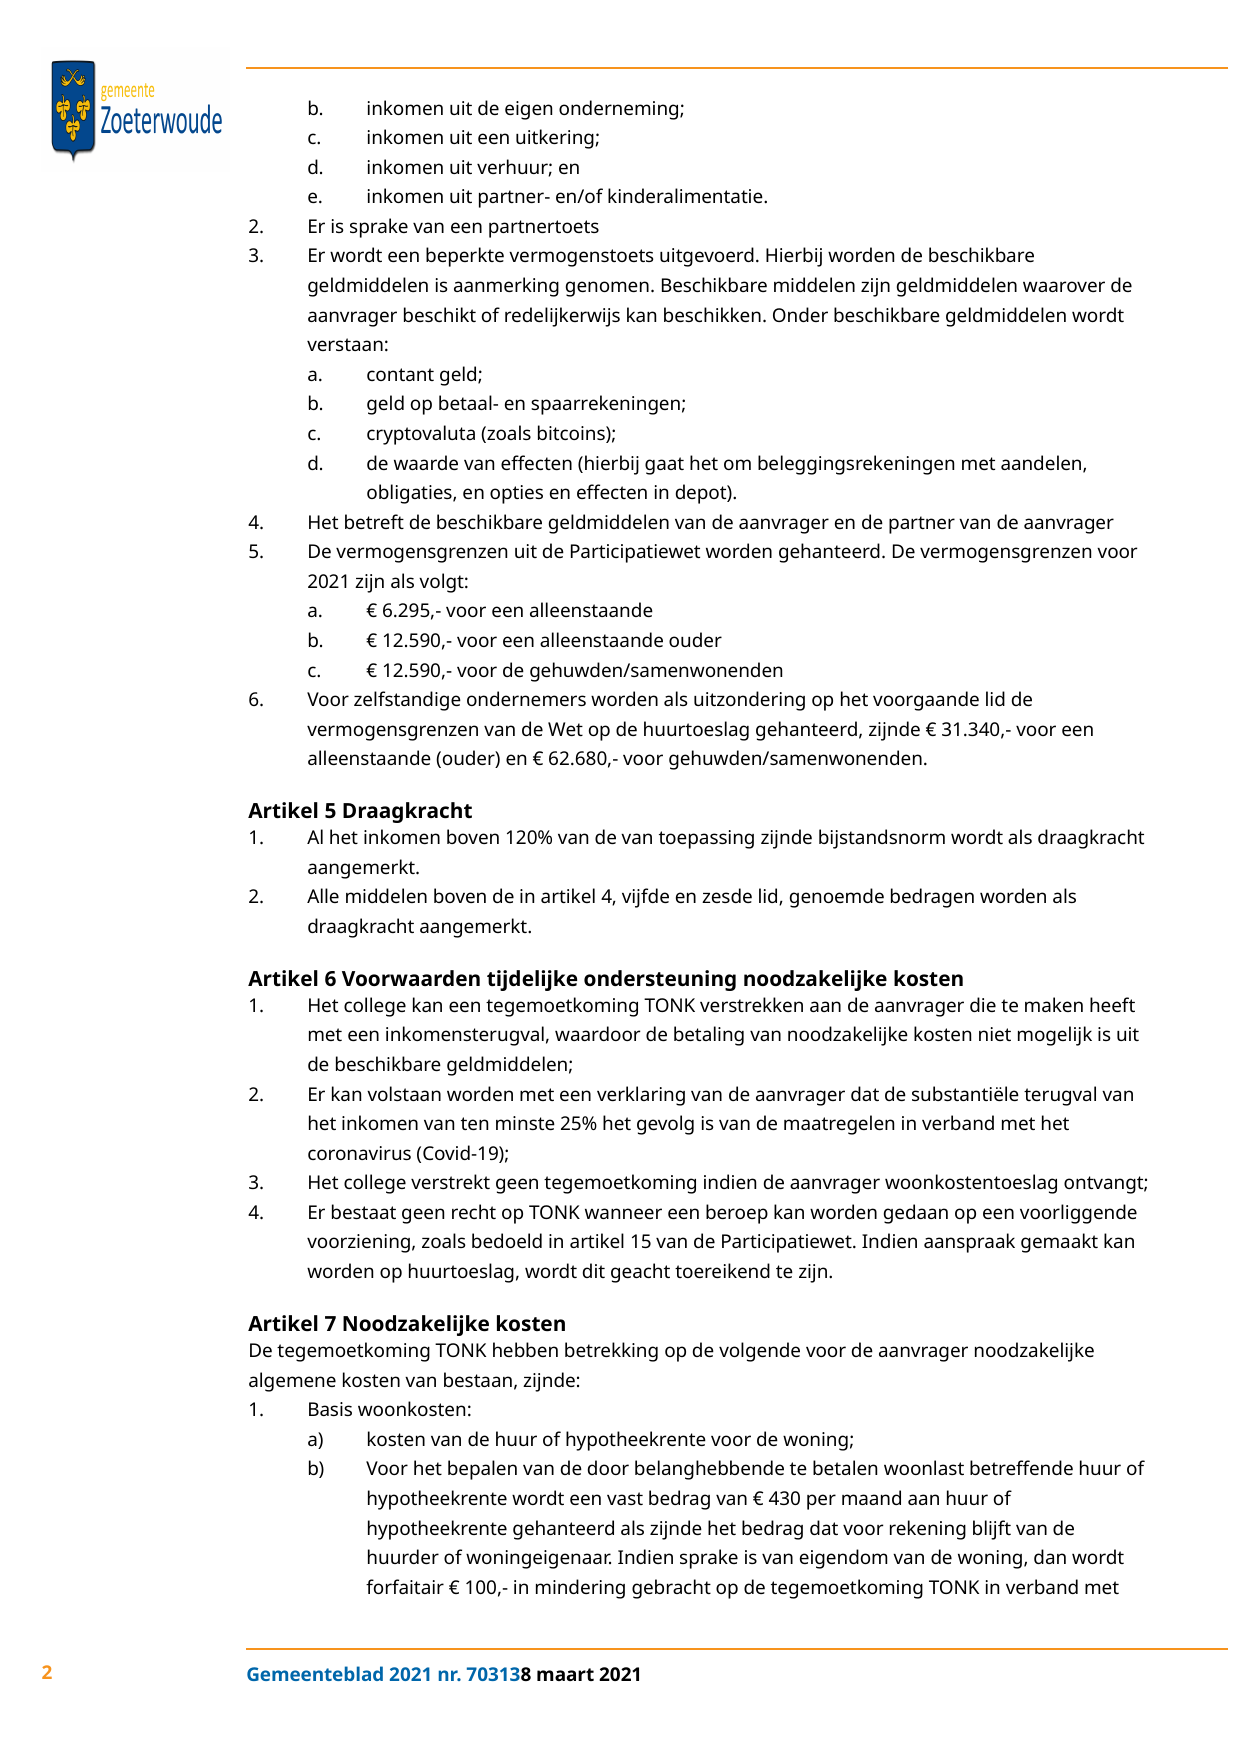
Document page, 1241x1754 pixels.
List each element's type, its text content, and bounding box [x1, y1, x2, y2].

list inkomen uit partner- en/of kinderalimentatie. [307, 183, 1152, 209]
list Het college kan een tegemoetkoming TONK verstrekken aan de aanvrager die te maken heeft met een inkomensterugval, waardoor de betaling van noodzakelijke kosten niet mogelijk is uit de beschikbare geldmiddelen; [248, 992, 1152, 1077]
list Alle middelen boven de in artikel 4, vijfde en zesde lid, genoemde bedragen worden als draagkracht aangemerkt. [248, 884, 1152, 939]
list Basis woonkosten: [248, 1396, 1152, 1422]
text Artikel 5 Draagkracht [248, 796, 1152, 824]
list Er is sprake van een partnertoets [248, 213, 1152, 239]
list de waarde van effecten (hierbij gaat het om beleggingsrekeningen met aandelen, obligaties, en opties en effecten in depot). [307, 450, 1152, 505]
list Voor zelfstandige ondernemers worden als uitzondering op het voorgaande lid de vermogensgrenzen van de Wet op de huurtoeslag gehanteerd, zijnde € 31.340,- voor een alleenstaande (ouder) en € 62.680,- voor gehuwden/samenwonenden. [248, 686, 1152, 771]
text De tegemoetkoming TONK hebben betrekking op de volgende voor de aanvrager noodzakelijke algemene kosten van bestaan, zijnde: [248, 1337, 1152, 1392]
list kosten van de huur of hypotheekrente voor de woning; [307, 1426, 1152, 1452]
list Voor het bepalen van de door belanghebbende te betalen woonlast betreffende huur of hypotheekrente wordt een vast bedrag van € 430 per maand aan huur of hypotheekrente gehanteerd als zijnde het bedrag dat voor rekening blijft van de huurder of woningeigenaar. Indien sprake is van eigendom van de woning, dan wordt forfaitair € 100,- in mindering gebracht op de tegemoetkoming TONK in verband met [307, 1456, 1152, 1599]
list Er wordt een beperkte vermogenstoets uitgevoerd. Hierbij worden de beschikbare geldmiddelen is aanmerking genomen. Beschikbare middelen zijn geldmiddelen waarover de aanvrager beschikt of redelijkerwijs kan beschikken. Onder beschikbare geldmiddelen wordt verstaan: [248, 243, 1152, 357]
list inkomen uit een uitkering; [307, 124, 1152, 150]
list geld op betaal- en spaarrekeningen; [307, 391, 1152, 416]
list Het betreft de beschikbare geldmiddelen van de aanvrager en de partner van de aanvrager [248, 509, 1152, 535]
list € 12.590,- voor een alleenstaande ouder [307, 627, 1152, 653]
list Het college verstrekt geen tegemoetkoming indien de aanvrager woonkostentoeslag ontvangt; [248, 1169, 1152, 1195]
text Artikel 7 Noodzakelijke kosten [248, 1309, 1152, 1337]
list inkomen uit de eigen onderneming; [307, 95, 1152, 121]
list De vermogensgrenzen uit de Participatiewet worden gehanteerd. De vermogensgrenzen voor 2021 zijn als volgt: [248, 538, 1152, 594]
list cryptovaluta (zoals bitcoins); [307, 420, 1152, 446]
list inkomen uit verhuur; en [307, 154, 1152, 180]
list contant geld; [307, 361, 1152, 387]
list Al het inkomen boven 120% van de van toepassing zijnde bijstandsnorm wordt als draagkracht aangemerkt. [248, 824, 1152, 880]
list € 6.295,- voor een alleenstaande [307, 598, 1152, 623]
list Er kan volstaan worden met een verklaring van de aanvrager dat de substantiële terugval van het inkomen van ten minste 25% het gevolg is van de maatregelen in verband met het coronavirus (Covid-19); [248, 1081, 1152, 1166]
list Er bestaat geen recht op TONK wanneer een beroep kan worden gedaan op een voorliggende voorziening, zoals bedoeld in artikel 15 van de Participatiewet. Indien aanspraak gemaakt kan worden op huurtoeslag, wordt dit geacht toereikend te zijn. [248, 1199, 1152, 1284]
list € 12.590,- voor de gehuwden/samenwonenden [307, 657, 1152, 683]
text Artikel 6 Voorwaarden tijdelijke ondersteuning noodzakelijke kosten [248, 964, 1152, 992]
picture [41, 47, 231, 172]
